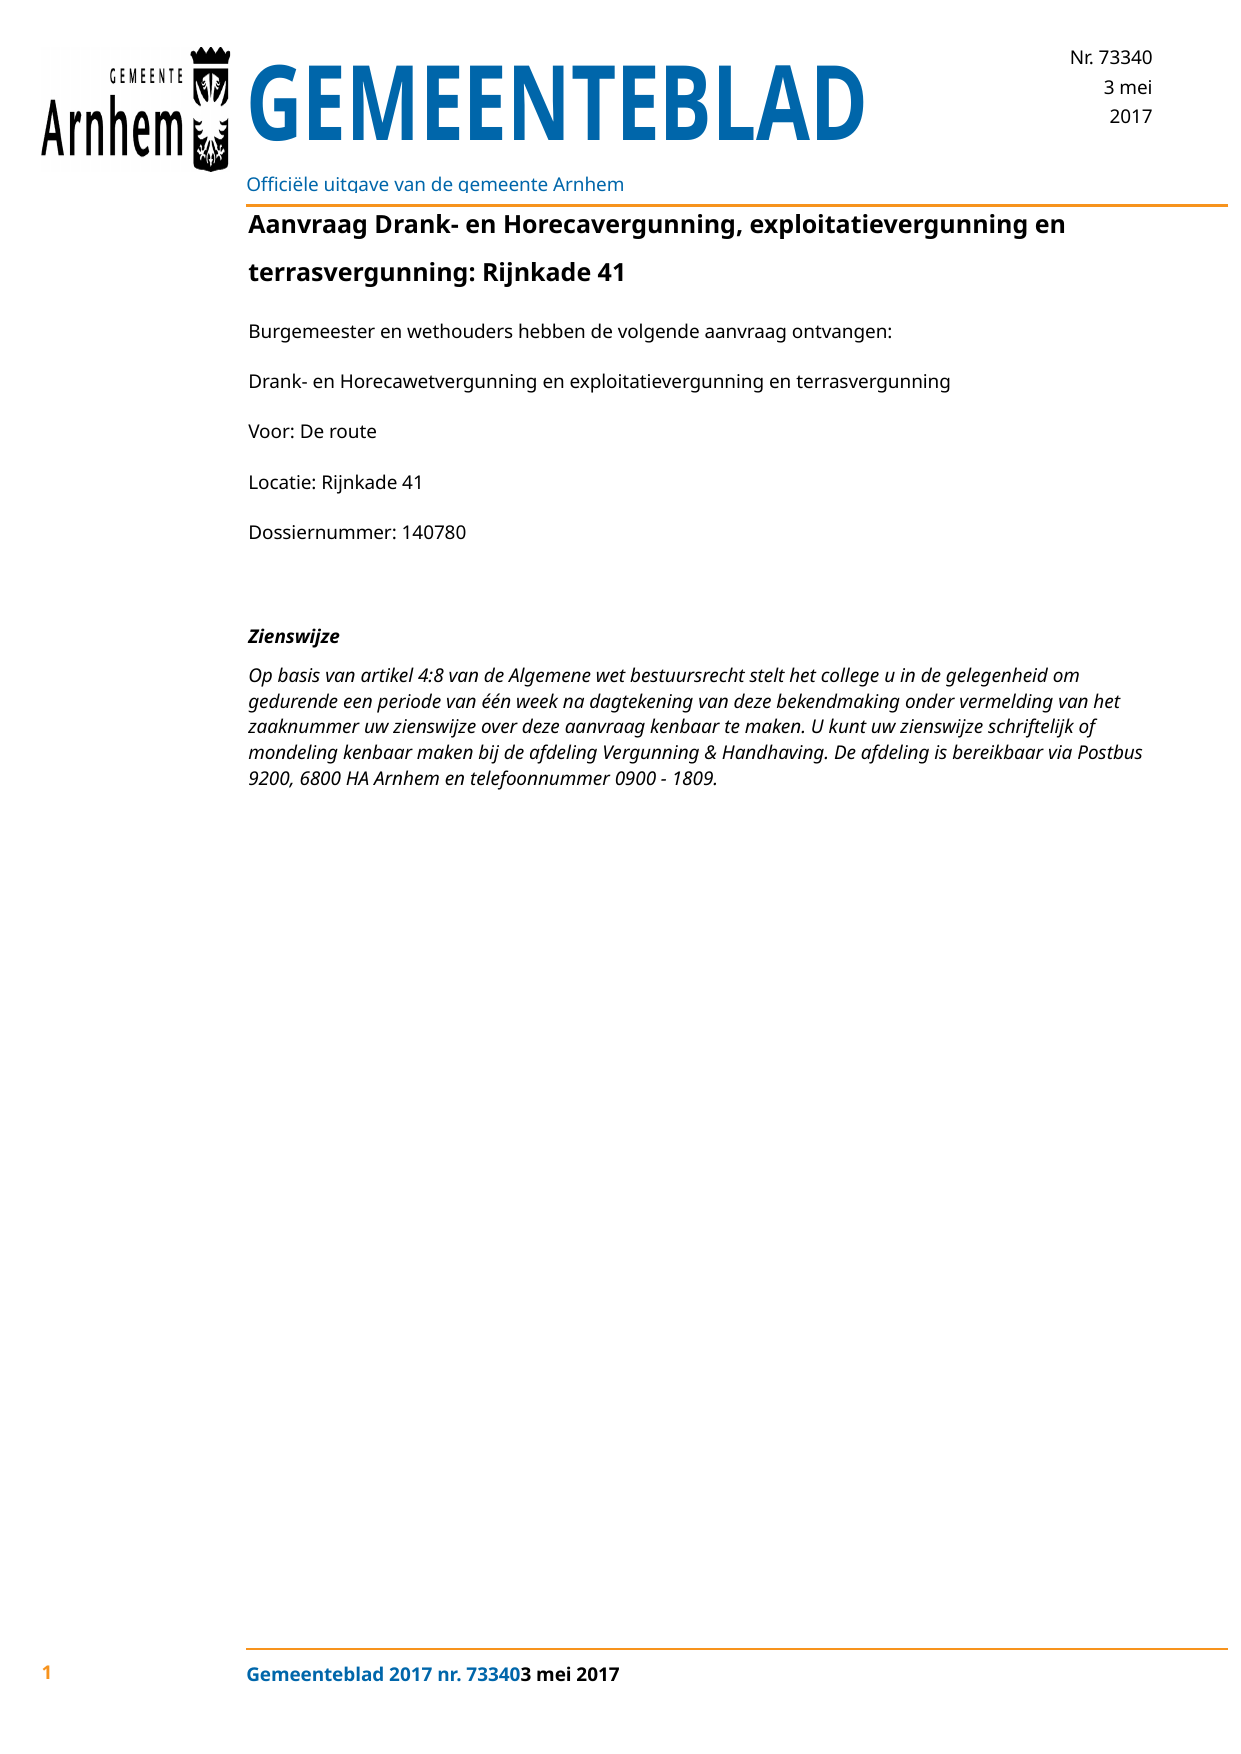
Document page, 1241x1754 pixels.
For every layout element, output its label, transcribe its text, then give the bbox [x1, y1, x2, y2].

text Dossiernummer: 140780 [248, 519, 1152, 545]
text Op basis van artikel 4:8 van de Algemene wet bestuursrecht stelt het college u in de gelegenheid om gedurende een periode van één week na dagtekening van deze bekendmaking onder vermelding van het zaaknummer uw zienswijze over deze aanvraag kenbaar te maken. U kunt uw zienswijze schriftelijk of mondeling kenbaar maken bij de afdeling Vergunning & Handhaving. De afdeling is bereikbaar via Postbus 9200, 6800 HA Arnhem en telefoonnummer 0900 - 1809. [248, 662, 1152, 791]
text Zienswijze [248, 623, 1152, 648]
text Locatie: Rijnkade 41 [248, 469, 1152, 495]
text Burgemeester en wethouders hebben de volgende aanvraag ontvangen: [248, 318, 1152, 344]
text Drank- en Horecawetvergunning en exploitatievergunning en terrasvergunning [248, 368, 1152, 394]
text Voor: De route [248, 419, 1152, 444]
text Aanvraag Drank- en Horecavergunning, exploitatievergunning en terrasvergunning: Rijnkade 41 [248, 207, 1152, 288]
picture [41, 47, 231, 172]
